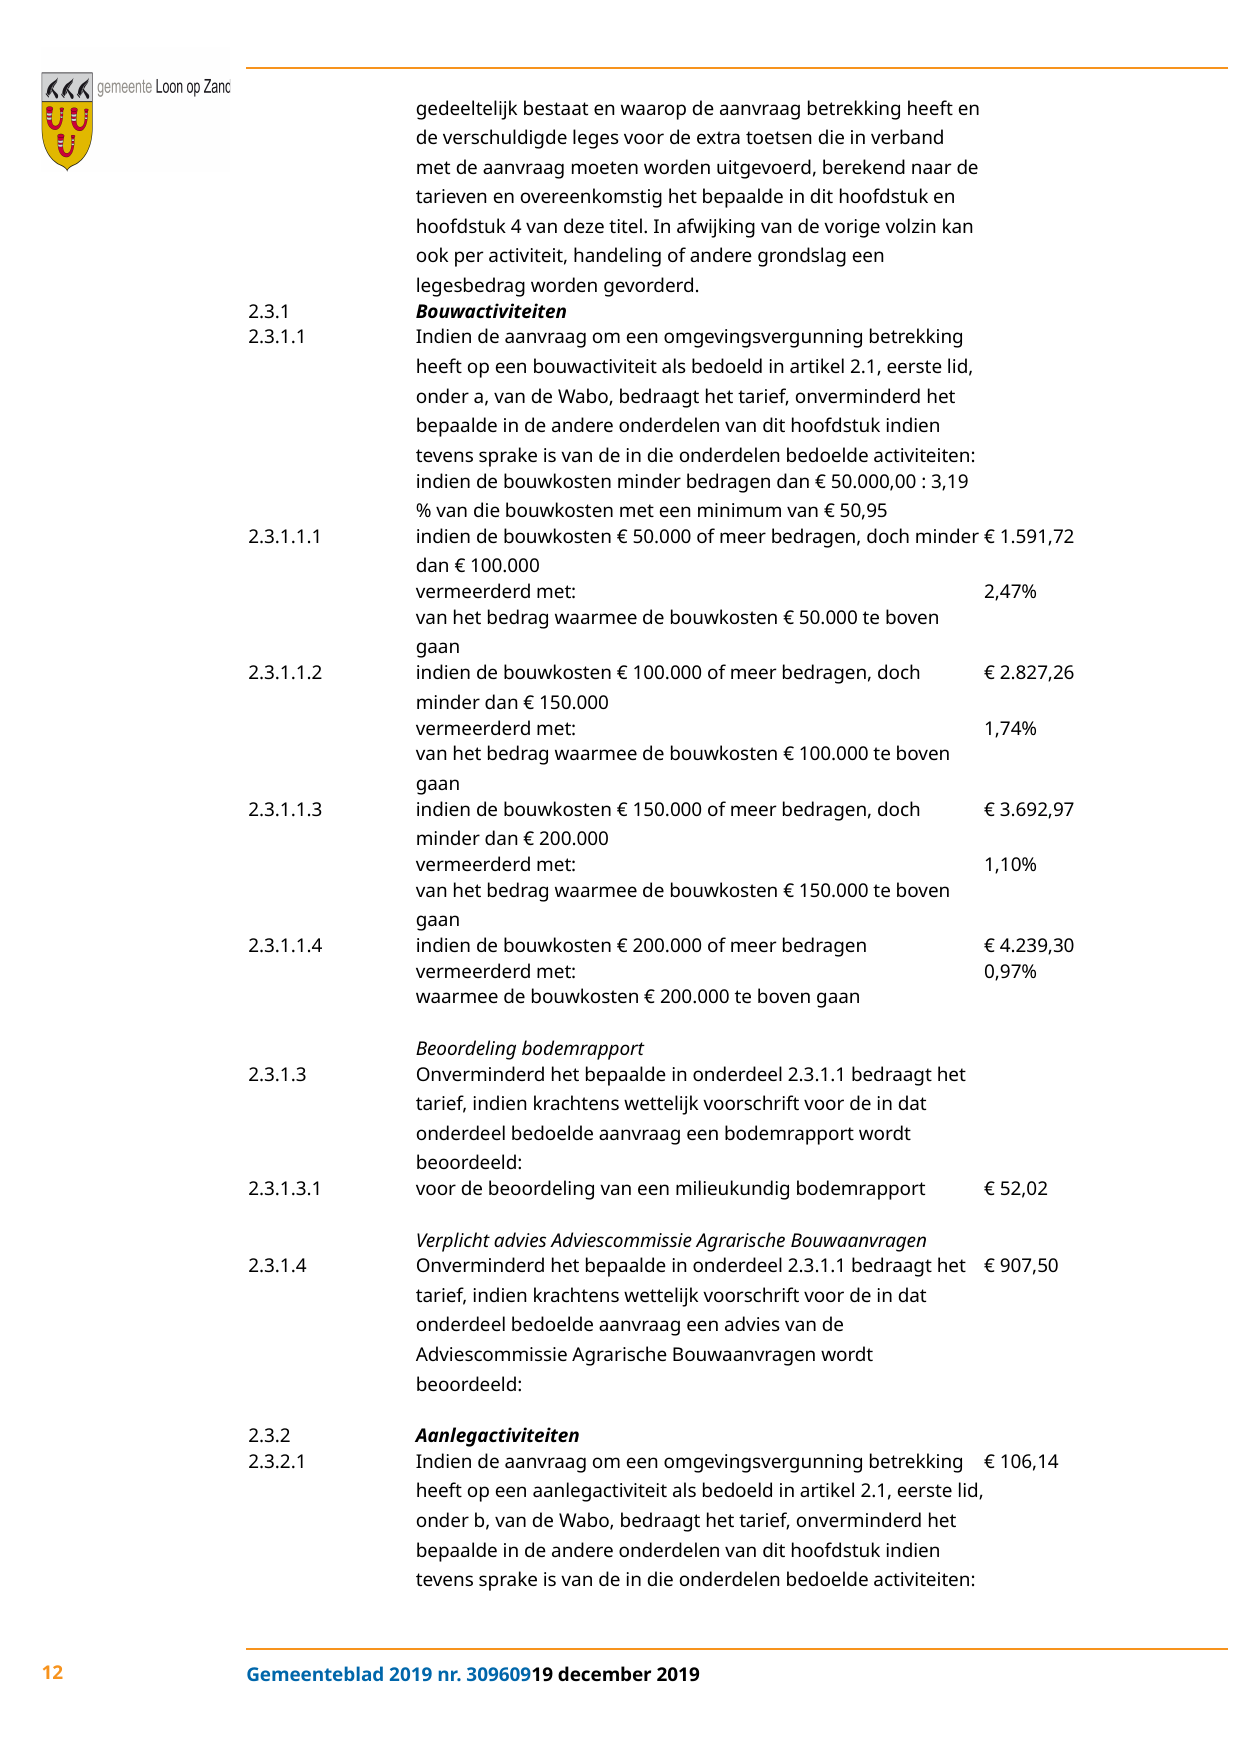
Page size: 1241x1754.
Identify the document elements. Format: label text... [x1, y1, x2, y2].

table_cell 2.3.1 [248, 298, 416, 324]
table_cell 2.3.1.3 [248, 1061, 416, 1175]
table_cell € 4.239,30 [984, 932, 1152, 958]
table_cell vermeerderd met: [416, 579, 984, 604]
table_cell indien de bouwkosten € 200.000 of meer bedragen [416, 932, 984, 958]
table_cell van het bedrag waarmee de bouwkosten € 50.000 te boven gaan [416, 604, 984, 659]
table_cell [984, 984, 1152, 1009]
table_cell gedeeltelijk bestaat en waarop de aanvraag betrekking heeft en de verschuldigde leges voor de extra toetsen die in verband met de aanvraag moeten worden uitgevoerd, berekend naar de tarieven en overeenkomstig het bepaalde in dit hoofdstuk en hoofdstuk 4 van deze titel. In afwijking van de vorige volzin kan ook per activiteit, handeling of andere grondslag een legesbedrag worden gevorderd. [416, 95, 984, 298]
table_cell 2.3.1.3.1 [248, 1175, 416, 1201]
table_cell [984, 741, 1152, 796]
table_cell [984, 1227, 1152, 1252]
table_cell [248, 851, 416, 877]
table_cell vermeerderd met: [416, 715, 984, 741]
table_cell € 907,50 [984, 1253, 1152, 1397]
table_cell 2.3.1.1.3 [248, 796, 416, 851]
table_cell 2.3.1.1.1 [248, 523, 416, 578]
table_cell [984, 1035, 1152, 1061]
table_cell 2.3.2.1 [248, 1448, 416, 1592]
table_cell [248, 468, 416, 523]
table_cell indien de bouwkosten minder bedragen dan € 50.000,00 : 3,19 % van die bouwkosten met een minimum van € 50,95 [416, 468, 984, 523]
table_cell 1,74% [984, 715, 1152, 741]
table_cell van het bedrag waarmee de bouwkosten € 150.000 te boven gaan [416, 877, 984, 932]
table_cell € 106,14 [984, 1448, 1152, 1592]
table_cell Indien de aanvraag om een omgevingsvergunning betrekking heeft op een aanlegactiviteit als bedoeld in artikel 2.1, eerste lid, onder b, van de Wabo, bedraagt het tarief, onverminderd het bepaalde in de andere onderdelen van dit hoofdstuk indien tevens sprake is van de in die onderdelen bedoelde activiteiten: [416, 1448, 984, 1592]
table_cell € 52,02 [984, 1175, 1152, 1201]
table_cell [984, 468, 1152, 523]
table_cell indien de bouwkosten € 50.000 of meer bedragen, doch minder dan € 100.000 [416, 523, 984, 578]
table_cell [984, 1422, 1152, 1448]
table_cell [416, 1009, 984, 1035]
table_cell Indien de aanvraag om een omgevingsvergunning betrekking heeft op een bouwactiviteit als bedoeld in artikel 2.1, eerste lid, onder a, van de Wabo, bedraagt het tarief, onverminderd het bepaalde in de andere onderdelen van dit hoofdstuk indien tevens sprake is van de in die onderdelen bedoelde activiteiten: [416, 324, 984, 468]
table_cell 2,47% [984, 579, 1152, 604]
table_cell 2.3.1.1.2 [248, 660, 416, 715]
picture [41, 47, 231, 172]
table_cell € 1.591,72 [984, 523, 1152, 578]
table_cell Bouwactiviteiten [416, 298, 984, 324]
table_cell [984, 1009, 1152, 1035]
table_cell € 2.827,26 [984, 660, 1152, 715]
table_cell [248, 1397, 416, 1422]
table_cell Onverminderd het bepaalde in onderdeel 2.3.1.1 bedraagt het tarief, indien krachtens wettelijk voorschrift voor de in dat onderdeel bedoelde aanvraag een bodemrapport wordt beoordeeld: [416, 1061, 984, 1175]
table_cell [984, 1201, 1152, 1227]
table_cell [984, 877, 1152, 932]
table_cell [248, 579, 416, 604]
table_cell voor de beoordeling van een milieukundig bodemrapport [416, 1175, 984, 1201]
table_cell indien de bouwkosten € 150.000 of meer bedragen, doch minder dan € 200.000 [416, 796, 984, 851]
table_cell [248, 877, 416, 932]
table_cell 2.3.2 [248, 1422, 416, 1448]
table_cell 2.3.1.4 [248, 1253, 416, 1397]
table_cell Aanlegactiviteiten [416, 1422, 984, 1448]
table_cell vermeerderd met: [416, 851, 984, 877]
table_cell Verplicht advies Adviescommissie Agrarische Bouwaanvragen [416, 1227, 984, 1252]
table_cell [248, 1201, 416, 1227]
table_cell waarmee de bouwkosten € 200.000 te boven gaan [416, 984, 984, 1009]
table_cell € 3.692,97 [984, 796, 1152, 851]
table_cell [984, 1397, 1152, 1422]
table_cell 2.3.1.1 [248, 324, 416, 468]
table_cell van het bedrag waarmee de bouwkosten € 100.000 te boven gaan [416, 741, 984, 796]
table_cell [248, 1009, 416, 1035]
table_cell [984, 298, 1152, 324]
table_cell [984, 95, 1152, 298]
table_cell Onverminderd het bepaalde in onderdeel 2.3.1.1 bedraagt het tarief, indien krachtens wettelijk voorschrift voor de in dat onderdeel bedoelde aanvraag een advies van de Adviescommissie Agrarische Bouwaanvragen wordt beoordeeld: [416, 1253, 984, 1397]
table_cell [248, 741, 416, 796]
table_cell [984, 1061, 1152, 1175]
table_cell [248, 958, 416, 984]
table_cell [984, 604, 1152, 659]
table_cell vermeerderd met: [416, 958, 984, 984]
table_cell indien de bouwkosten € 100.000 of meer bedragen, doch minder dan € 150.000 [416, 660, 984, 715]
table_cell [248, 715, 416, 741]
table_cell Beoordeling bodemrapport [416, 1035, 984, 1061]
table_cell [248, 1227, 416, 1252]
table_cell [248, 95, 416, 298]
table_cell [248, 984, 416, 1009]
table_cell [984, 324, 1152, 468]
table_cell 1,10% [984, 851, 1152, 877]
table_cell 2.3.1.1.4 [248, 932, 416, 958]
table_cell [248, 1035, 416, 1061]
table_cell [416, 1201, 984, 1227]
table_cell 0,97% [984, 958, 1152, 984]
table_cell [248, 604, 416, 659]
table_cell [416, 1397, 984, 1422]
